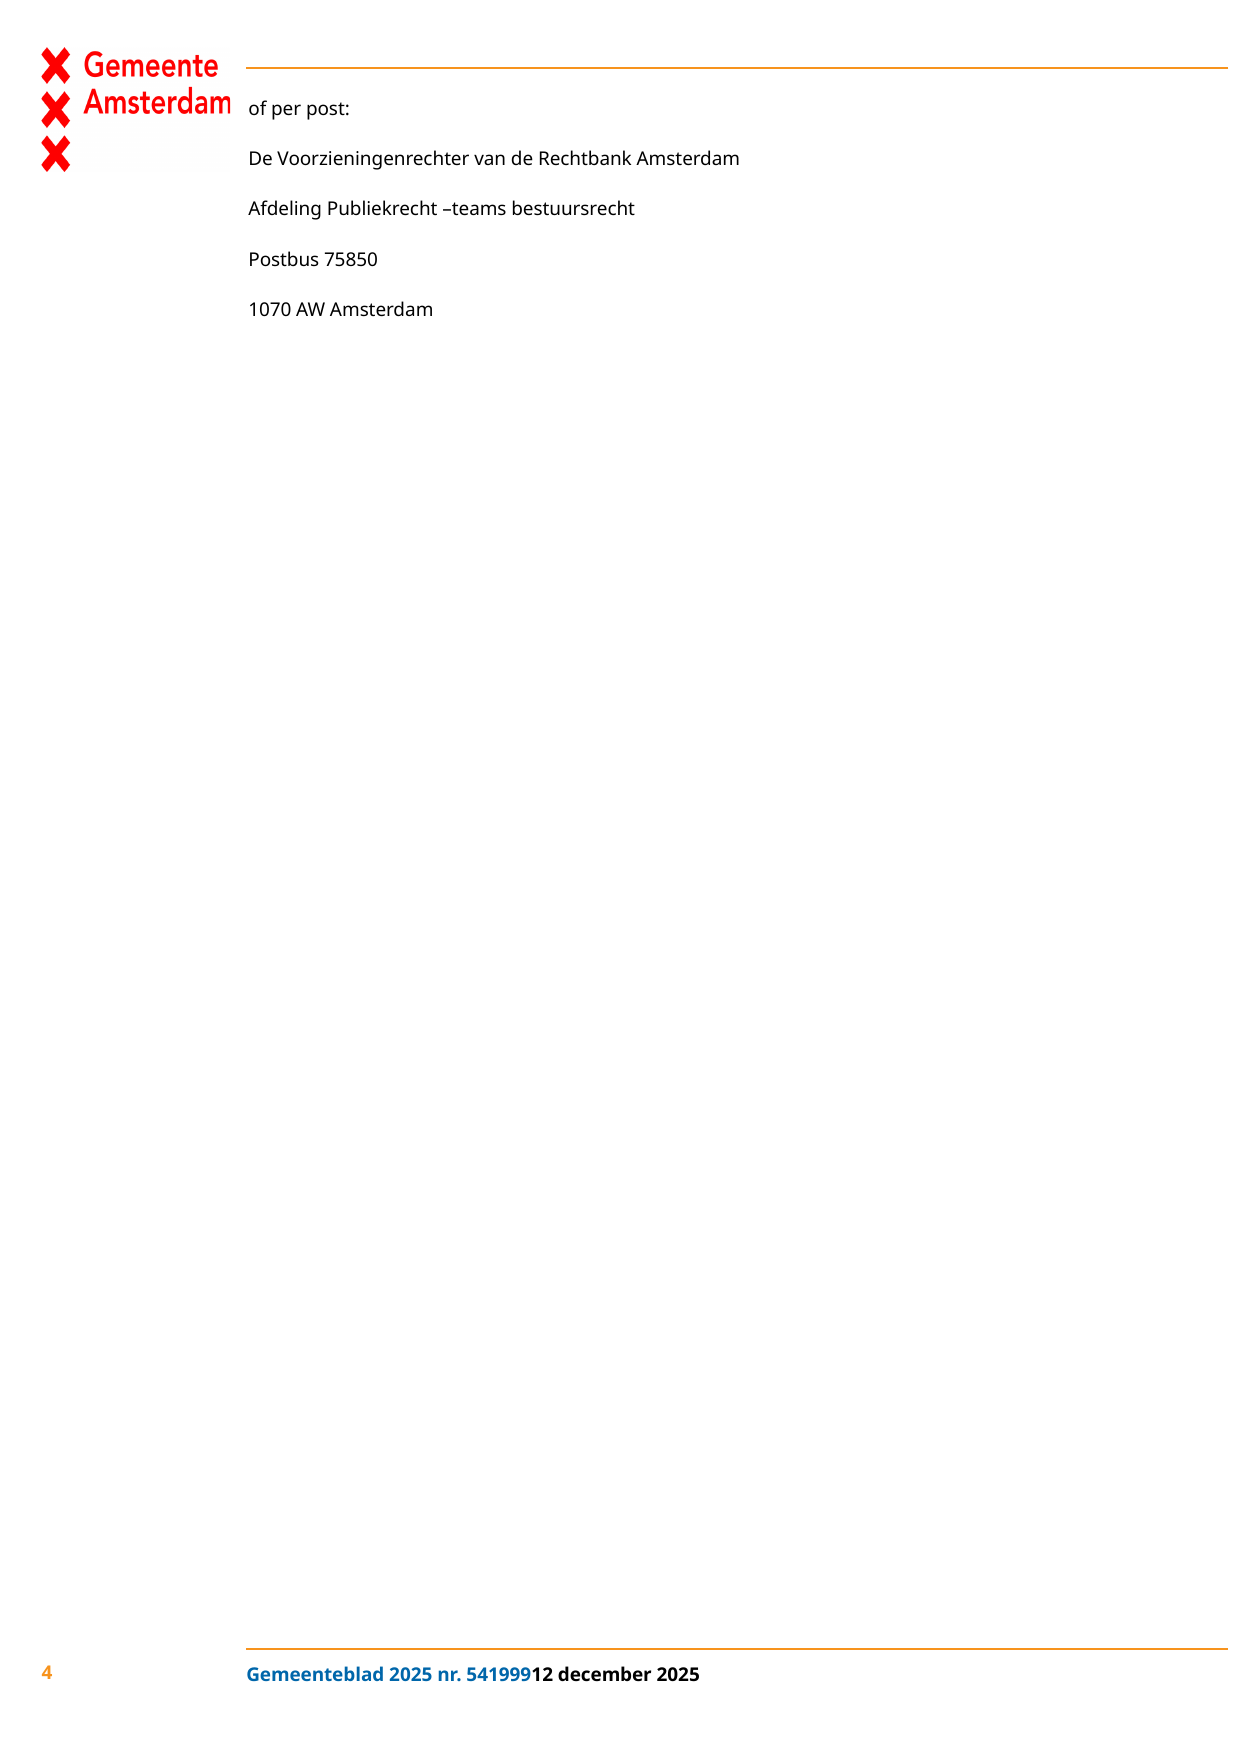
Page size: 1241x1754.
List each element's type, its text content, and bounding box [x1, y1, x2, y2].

picture [41, 47, 231, 172]
text Postbus 75850 [248, 246, 1152, 272]
text 1070 AW Amsterdam [248, 296, 1152, 322]
text of per post: [248, 95, 1152, 121]
text De Voorzieningenrechter van de Rechtbank Amsterdam [248, 145, 1152, 171]
text Afdeling Publiekrecht –teams bestuursrecht [248, 196, 1152, 221]
